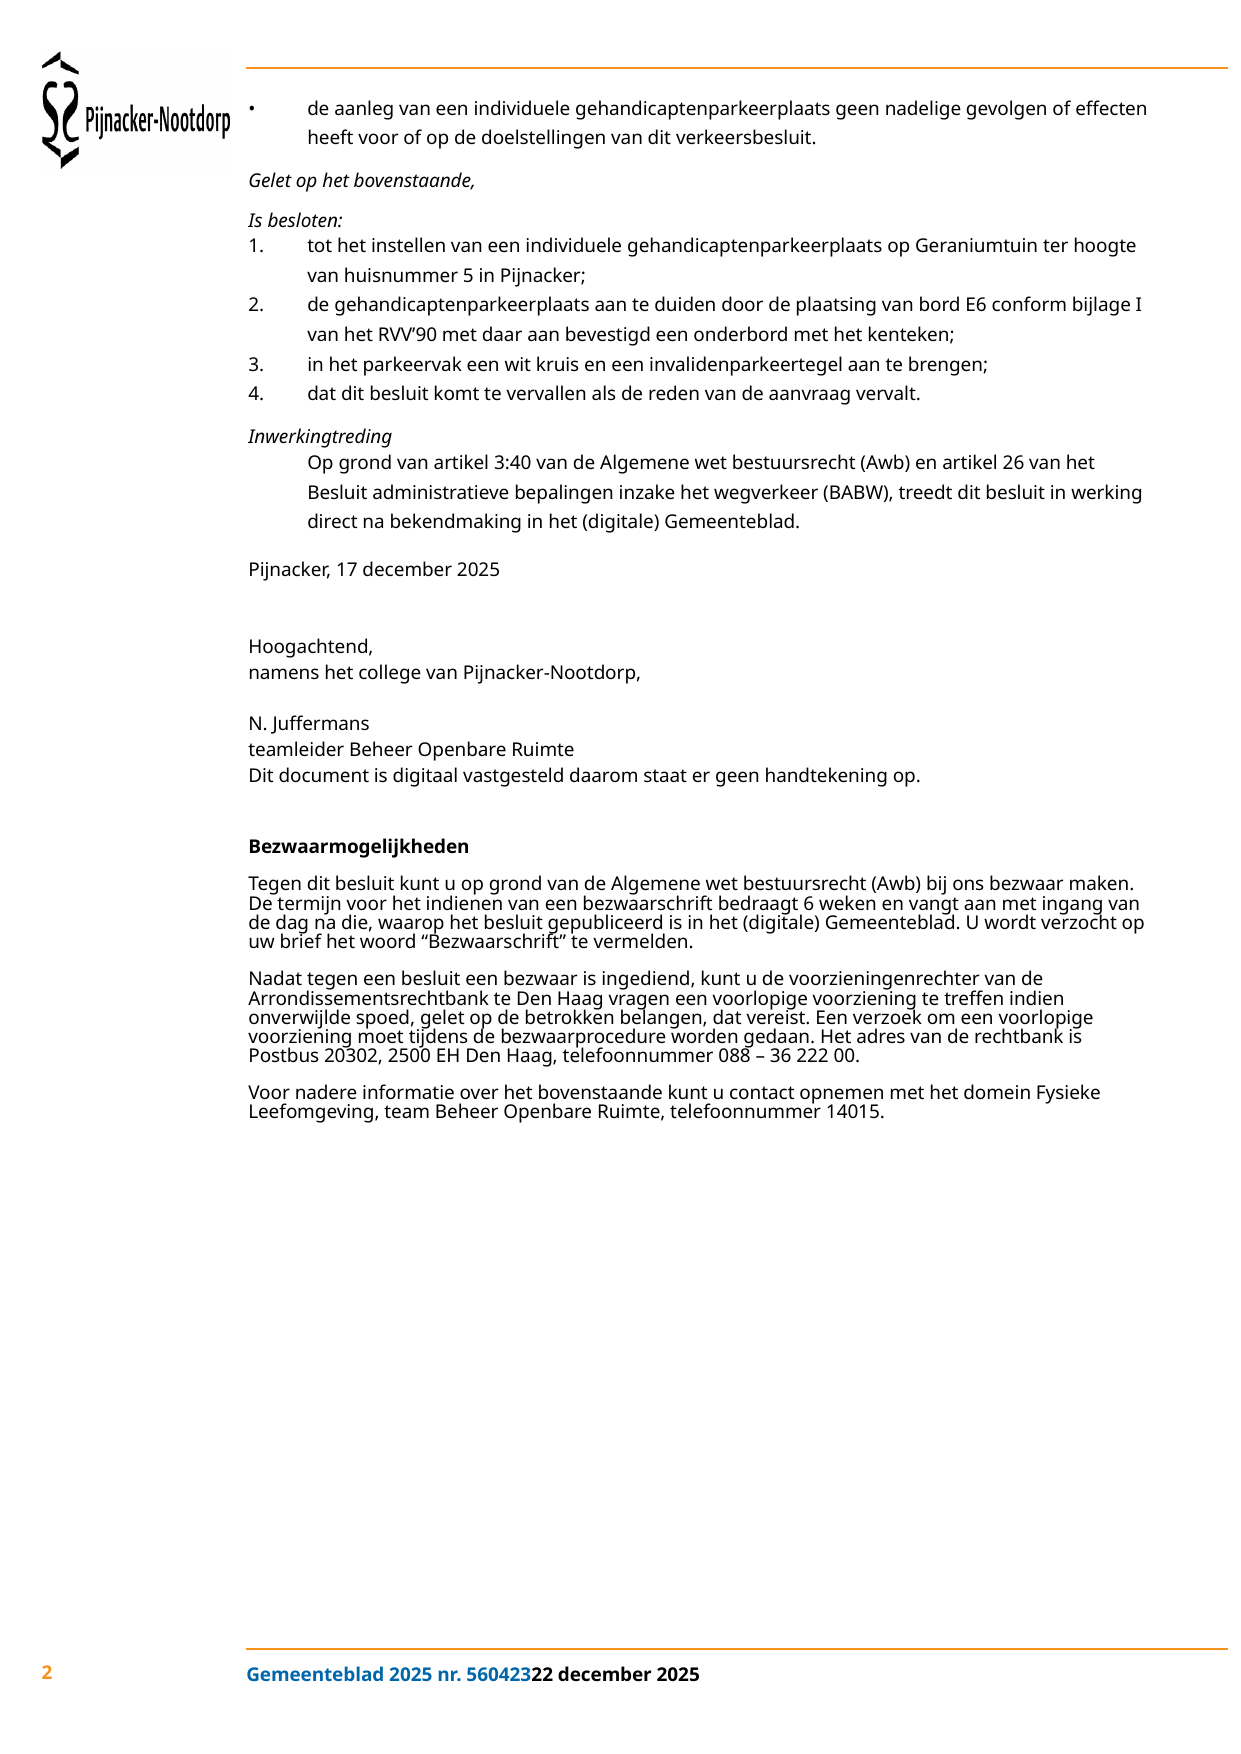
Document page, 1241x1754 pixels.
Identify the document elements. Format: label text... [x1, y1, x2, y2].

text Inwerkingtreding [248, 423, 1152, 449]
text Is besloten: [248, 207, 1152, 232]
list tot het instellen van een individuele gehandicaptenparkeerplaats op Geraniumtuin ter hoogte van huisnummer 5 in Pijnacker; [248, 232, 1152, 288]
picture [41, 47, 231, 172]
text Bezwaarmogelijkheden [248, 838, 1152, 858]
list Op grond van artikel 3:40 van de Algemene wet bestuursrecht (Awb) en artikel 26 van het Besluit administratieve bepalingen inzake het wegverkeer (BABW), treedt dit besluit in werking direct na bekendmaking in het (digitale) Gemeenteblad. [248, 449, 1152, 534]
text N. Juffermans [248, 711, 1152, 736]
text Dit document is digitaal vastgesteld daarom staat er geen handtekening op. [248, 762, 1152, 788]
list de aanleg van een individuele gehandicaptenparkeerplaats geen nadelige gevolgen of effecten heeft voor of op de doelstellingen van dit verkeersbesluit. [248, 95, 1152, 150]
text Hoogachtend, [248, 633, 1152, 659]
text Gelet op het bovenstaande, [248, 167, 1152, 193]
list in het parkeervak een wit kruis en een invalidenparkeertegel aan te brengen; [248, 351, 1152, 377]
list dat dit besluit komt te vervallen als de reden van de aanvraag vervalt. [248, 380, 1152, 406]
text Pijnacker, 17 december 2025 [248, 556, 1152, 582]
text namens het college van Pijnacker-Nootdorp, [248, 659, 1152, 685]
text teamleider Beheer Openbare Ruimte [248, 736, 1152, 762]
text Tegen dit besluit kunt u op grond van de Algemene wet bestuursrecht (Awb) bij ons bezwaar maken. De termijn voor het indienen van een bezwaarschrift bedraagt 6 weken en vangt aan met ingang van de dag na die, waarop het besluit gepubliceerd is in het (digitale) Gemeenteblad. U wordt verzocht op uw brief het woord “Bezwaarschrift” te vermelden. [248, 875, 1152, 952]
list de gehandicaptenparkeerplaats aan te duiden door de plaatsing van bord E6 conform bijlage I van het RVV’90 met daar aan bevestigd een onderbord met het kenteken; [248, 292, 1152, 347]
text Voor nadere informatie over het bovenstaande kunt u contact opnemen met het domein Fysieke Leefomgeving, team Beheer Openbare Ruimte, telefoonnummer 14015. [248, 1084, 1152, 1123]
text Nadat tegen een besluit een bezwaar is ingediend, kunt u de voorzieningenrechter van de Arrondissementsrechtbank te Den Haag vragen een voorlopige voorziening te treffen indien onverwijlde spoed, gelet op de betrokken belangen, dat vereist. Een verzoek om een voorlopige voorziening moet tijdens de bezwaarprocedure worden gedaan. Het adres van de rechtbank is Postbus 20302, 2500 EH Den Haag, telefoonnummer 088 – 36 222 00. [248, 970, 1152, 1067]
